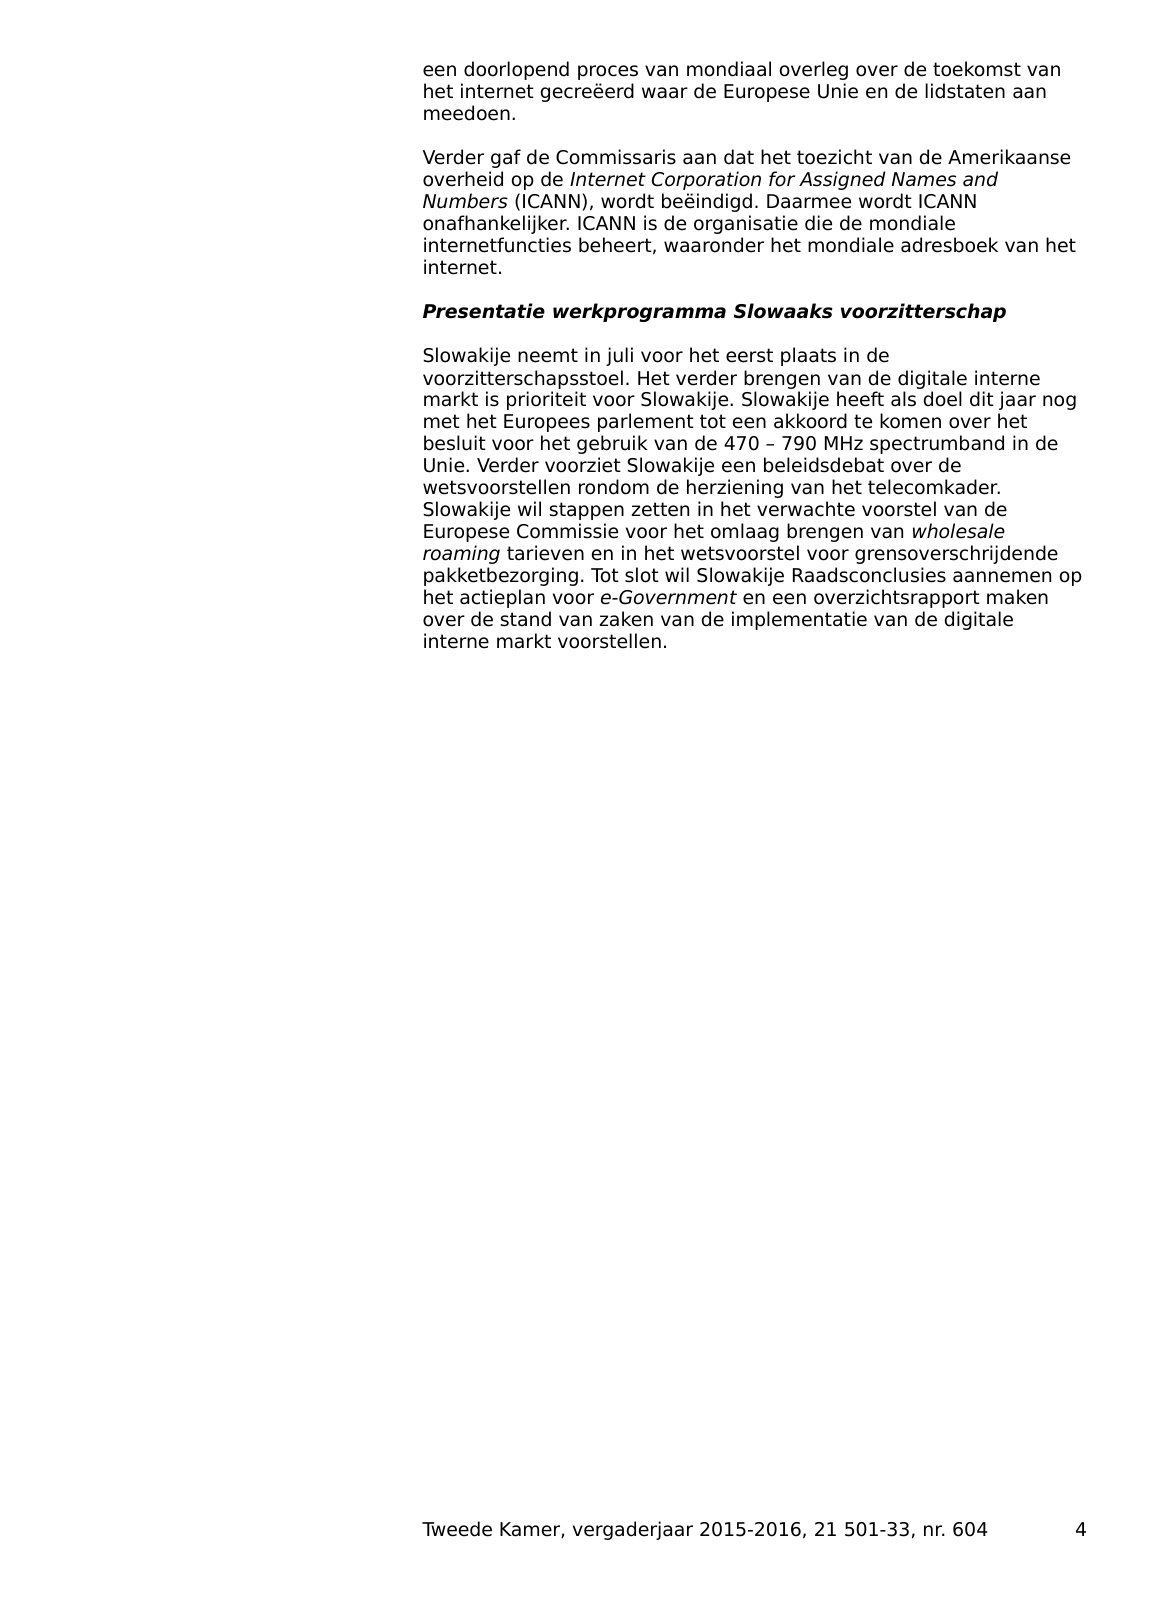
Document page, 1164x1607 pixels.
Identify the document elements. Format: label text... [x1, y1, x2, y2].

text Verder gaf de Commissaris aan dat het toezicht van de Amerikaanse overheid op de Internet Corporation for Assigned Names and Numbers (ICANN), wordt beëindigd. Daarmee wordt ICANN onafhankelijker. ICANN is de organisatie die de mondiale internetfuncties beheert, waaronder het mondiale adresboek van het internet. [422, 147, 1087, 279]
subtitle Presentatie werkprogramma Slowaaks voorzitterschap [422, 301, 1087, 323]
text een doorlopend proces van mondiaal overleg over de toekomst van het internet gecreëerd waar de Europese Unie en de lidstaten aan meedoen. [422, 59, 1087, 125]
text Slowakije neemt in juli voor het eerst plaats in de voorzitterschapsstoel. Het verder brengen van de digitale interne markt is prioriteit voor Slowakije. Slowakije heeft als doel dit jaar nog met het Europees parlement tot een akkoord te komen over het besluit voor het gebruik van de 470 – 790 MHz spectrumband in de Unie. Verder voorziet Slowakije een beleidsdebat over de wetsvoorstellen rondom de herziening van het telecomkader. Slowakije wil stappen zetten in het verwachte voorstel van de Europese Commissie voor het omlaag brengen van wholesale roaming tarieven en in het wetsvoorstel voor grensoverschrijdende pakketbezorging. Tot slot wil Slowakije Raadsconclusies aannemen op het actieplan voor e-Government en een overzichtsrapport maken over de stand van zaken van de implementatie van de digitale interne markt voorstellen. [422, 345, 1087, 653]
